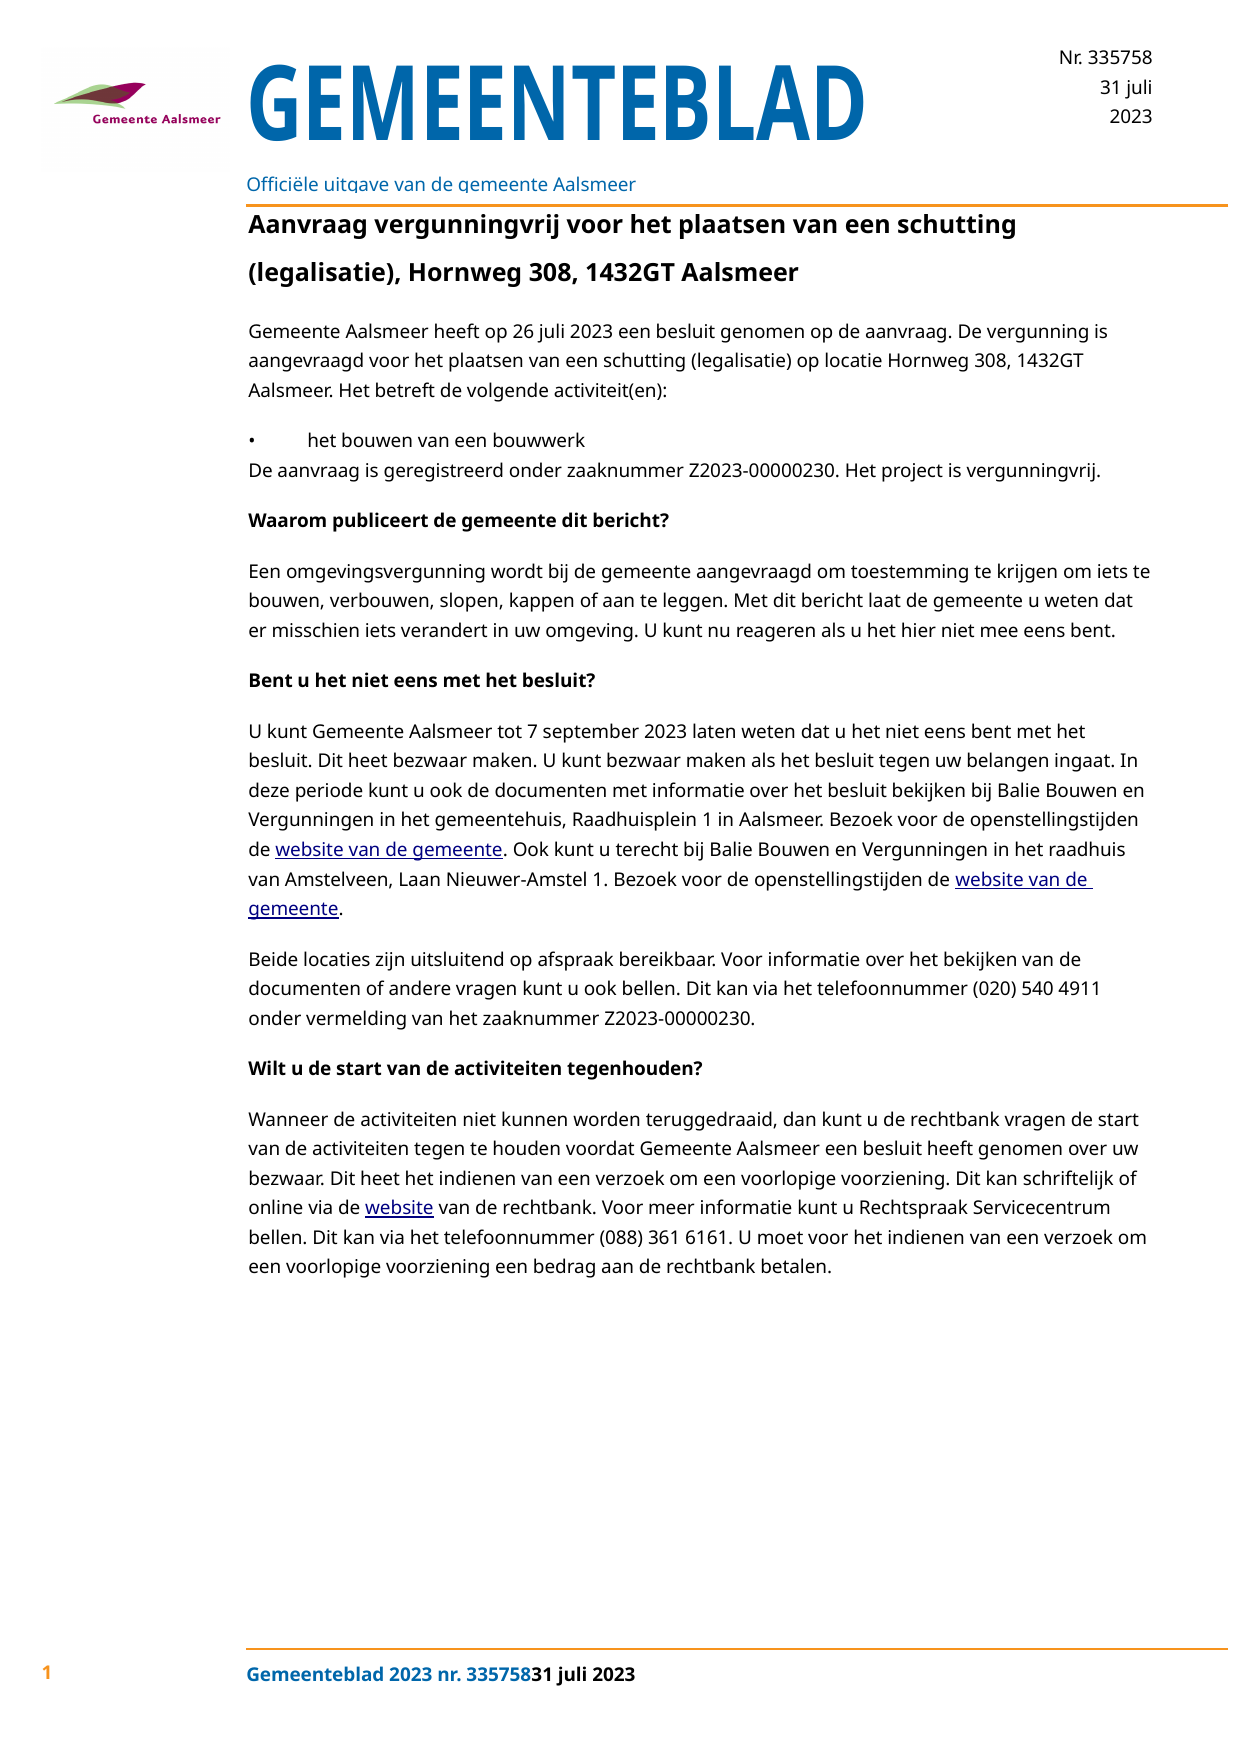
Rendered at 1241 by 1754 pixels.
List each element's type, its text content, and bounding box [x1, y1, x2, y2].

picture [41, 47, 231, 172]
list het bouwen van een bouwwerk [248, 427, 1152, 453]
text Een omgevingsvergunning wordt bij de gemeente aangevraagd om toestemming te krijgen om iets te bouwen, verbouwen, slopen, kappen of aan te leggen. Met dit bericht laat de gemeente u weten dat er misschien iets verandert in uw omgeving. U kunt nu reageren als u het hier niet mee eens bent. [248, 558, 1152, 643]
text Bent u het niet eens met het besluit? [248, 667, 1152, 693]
text Beide locaties zijn uitsluitend op afspraak bereikbaar. Voor informatie over het bekijken van de documenten of andere vragen kunt u ook bellen. Dit kan via het telefoonnummer (020) 540 4911 onder vermelding van het zaaknummer Z2023-00000230. [248, 946, 1152, 1031]
text Wanneer de activiteiten niet kunnen worden teruggedraaid, dan kunt u de rechtbank vragen de start van de activiteiten tegen te houden voordat Gemeente Aalsmeer een besluit heeft genomen over uw bezwaar. Dit heet het indienen van een verzoek om een voorlopige voorziening. Dit kan schriftelijk of online via de website van de rechtbank. Voor meer informatie kunt u Rechtspraak Servicecentrum bellen. Dit kan via het telefoonnummer (088) 361 6161. U moet voor het indienen van een verzoek om een voorlopige voorziening een bedrag aan de rechtbank betalen. [248, 1106, 1152, 1279]
text Gemeente Aalsmeer heeft op 26 juli 2023 een besluit genomen op de aanvraag. De vergunning is aangevraagd voor het plaatsen van een schutting (legalisatie) op locatie Hornweg 308, 1432GT Aalsmeer. Het betreft de volgende activiteit(en): [248, 318, 1152, 403]
text Wilt u de start van de activiteiten tegenhouden? [248, 1055, 1152, 1081]
text De aanvraag is geregistreerd onder zaaknummer Z2023-00000230. Het project is vergunningvrij. [248, 457, 1152, 483]
text Waarom publiceert de gemeente dit bericht? [248, 507, 1152, 533]
text Aanvraag vergunningvrij voor het plaatsen van een schutting (legalisatie), Hornweg 308, 1432GT Aalsmeer [248, 207, 1152, 288]
text U kunt Gemeente Aalsmeer tot 7 september 2023 laten weten dat u het niet eens bent met het besluit. Dit heet bezwaar maken. U kunt bezwaar maken als het besluit tegen uw belangen ingaat. In deze periode kunt u ook de documenten met informatie over het besluit bekijken bij Balie Bouwen en Vergunningen in het gemeentehuis, Raadhuisplein 1 in Aalsmeer. Bezoek voor de openstellingstijden de website van de gemeente. Ook kunt u terecht bij Balie Bouwen en Vergunningen in het raadhuis van Amstelveen, Laan Nieuwer-Amstel 1. Bezoek voor de openstellingstijden de website van de gemeente. [248, 718, 1152, 921]
